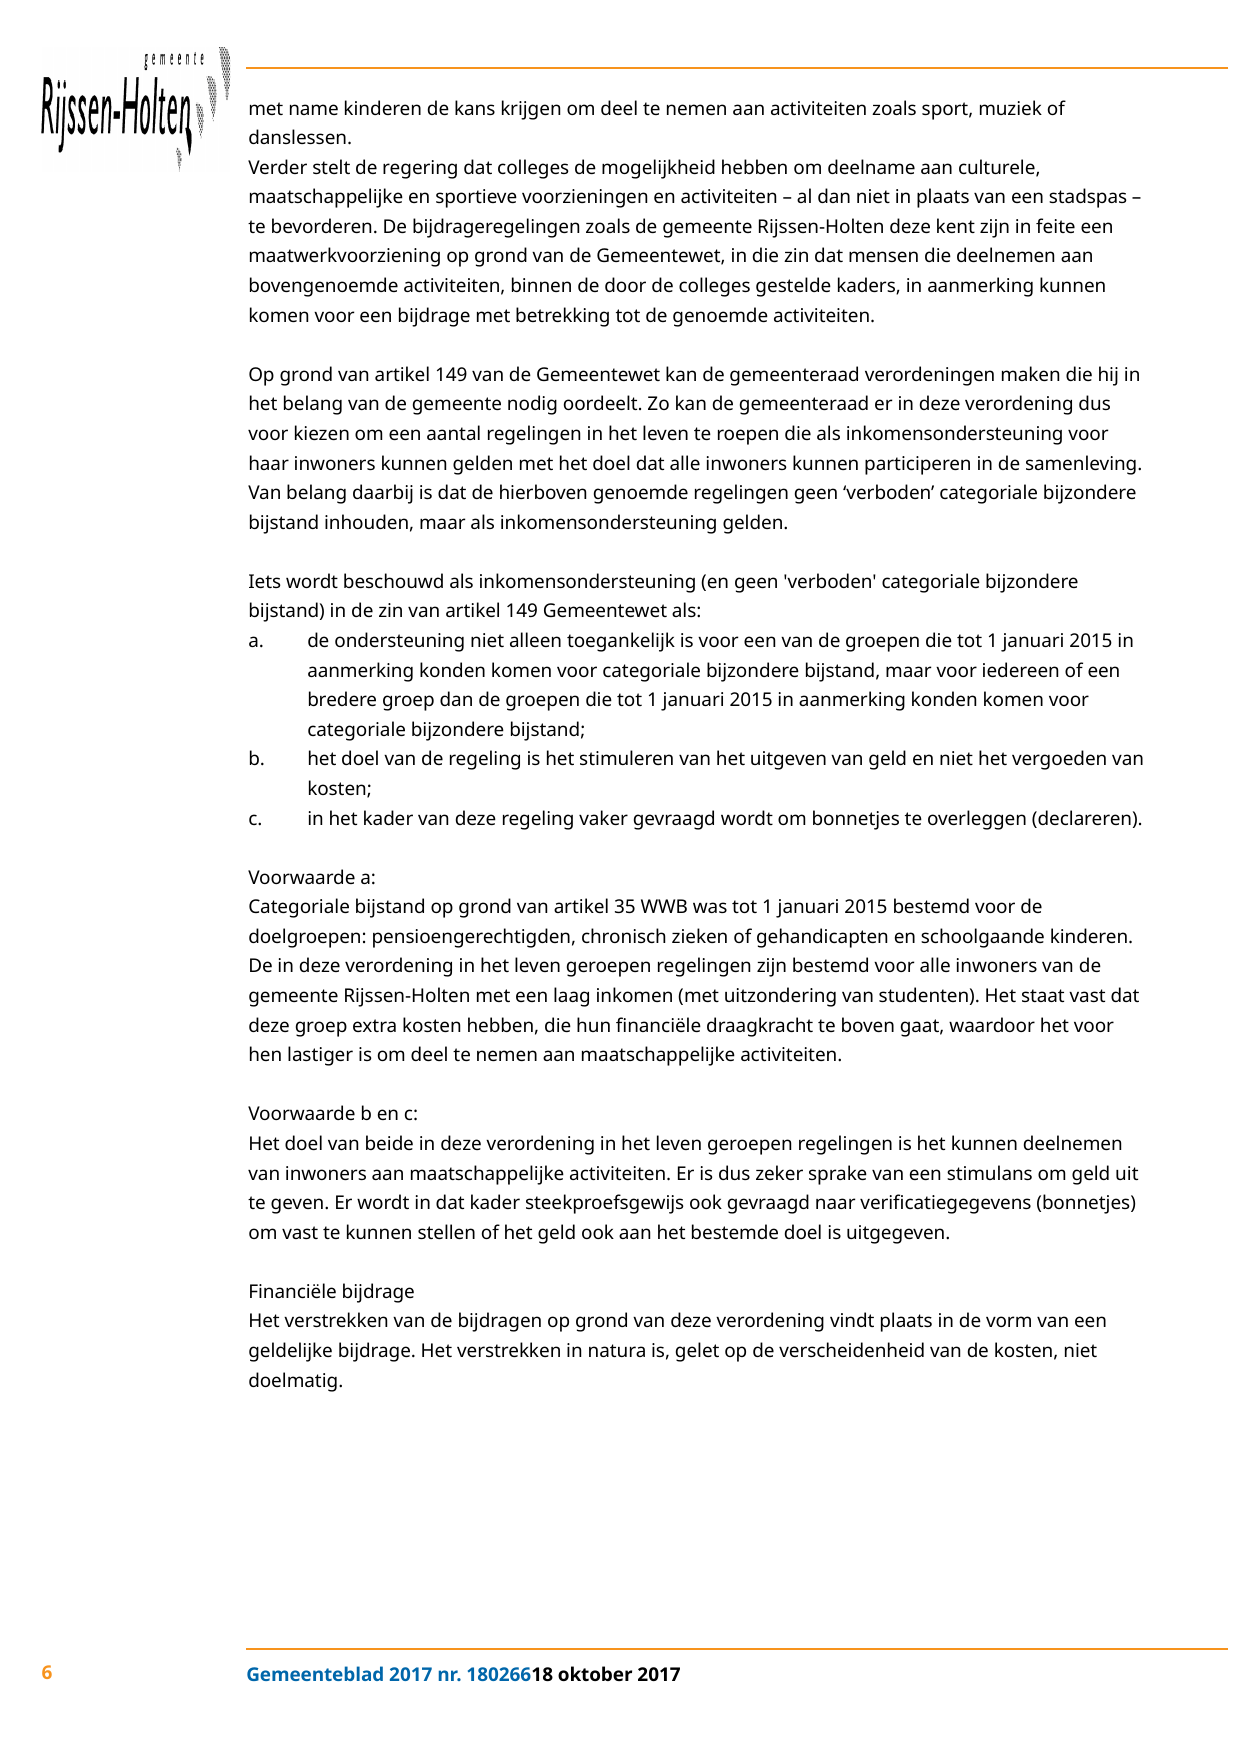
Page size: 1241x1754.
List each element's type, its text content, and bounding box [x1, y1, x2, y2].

list de ondersteuning niet alleen toegankelijk is voor een van de groepen die tot 1 januari 2015 in aanmerking konden komen voor categoriale bijzondere bijstand, maar voor iedereen of een bredere groep dan de groepen die tot 1 januari 2015 in aanmerking konden komen voor categoriale bijzondere bijstand; [248, 627, 1152, 742]
text Categoriale bijstand op grond van artikel 35 WWB was tot 1 januari 2015 bestemd voor de doelgroepen: pensioengerechtigden, chronisch zieken of gehandicapten en schoolgaande kinderen. De in deze verordening in het leven geroepen regelingen zijn bestemd voor alle inwoners van de gemeente Rijssen-Holten met een laag inkomen (met uitzondering van studenten). Het staat vast dat deze groep extra kosten hebben, die hun financiële draagkracht te boven gaat, waardoor het voor hen lastiger is om deel te nemen aan maatschappelijke activiteiten. [248, 893, 1152, 1067]
text Voorwaarde a: [248, 864, 1152, 890]
text Voorwaarde b en c: [248, 1101, 1152, 1126]
text Financiële bijdrage [248, 1278, 1152, 1304]
text Verder stelt de regering dat colleges de mogelijkheid hebben om deelname aan culturele, maatschappelijke en sportieve voorzieningen en activiteiten – al dan niet in plaats van een stadspas –te bevorderen. De bijdrageregelingen zoals de gemeente Rijssen-Holten deze kent zijn in feite een maatwerkvoorziening op grond van de Gemeentewet, in die zin dat mensen die deelnemen aan bovengenoemde activiteiten, binnen de door de colleges gestelde kaders, in aanmerking kunnen komen voor een bijdrage met betrekking tot de genoemde activiteiten. [248, 154, 1152, 328]
text Het verstrekken van de bijdragen op grond van deze verordening vindt plaats in de vorm van een geldelijke bijdrage. Het verstrekken in natura is, gelet op de verscheidenheid van de kosten, niet doelmatig. [248, 1308, 1152, 1393]
text Iets wordt beschouwd als inkomensondersteuning (en geen 'verboden' categoriale bijzondere bijstand) in de zin van artikel 149 Gemeentewet als: [248, 568, 1152, 623]
text Op grond van artikel 149 van de Gemeentewet kan de gemeenteraad verordeningen maken die hij in het belang van de gemeente nodig oordeelt. Zo kan de gemeenteraad er in deze verordening dus voor kiezen om een aantal regelingen in het leven te roepen die als inkomensondersteuning voor haar inwoners kunnen gelden met het doel dat alle inwoners kunnen participeren in de samenleving. [248, 361, 1152, 476]
text met name kinderen de kans krijgen om deel te nemen aan activiteiten zoals sport, muziek of danslessen. [248, 95, 1152, 150]
list het doel van de regeling is het stimuleren van het uitgeven van geld en niet het vergoeden van kosten; [248, 746, 1152, 801]
text Het doel van beide in deze verordening in het leven geroepen regelingen is het kunnen deelnemen van inwoners aan maatschappelijke activiteiten. Er is dus zeker sprake van een stimulans om geld uit te geven. Er wordt in dat kader steekproefsgewijs ook gevraagd naar verificatiegegevens (bonnetjes) om vast te kunnen stellen of het geld ook aan het bestemde doel is uitgegeven. [248, 1130, 1152, 1245]
list in het kader van deze regeling vaker gevraagd wordt om bonnetjes te overleggen (declareren). [248, 805, 1152, 831]
picture [41, 47, 231, 172]
text Van belang daarbij is dat de hierboven genoemde regelingen geen ‘verboden’ categoriale bijzondere bijstand inhouden, maar als inkomensondersteuning gelden. [248, 479, 1152, 535]
